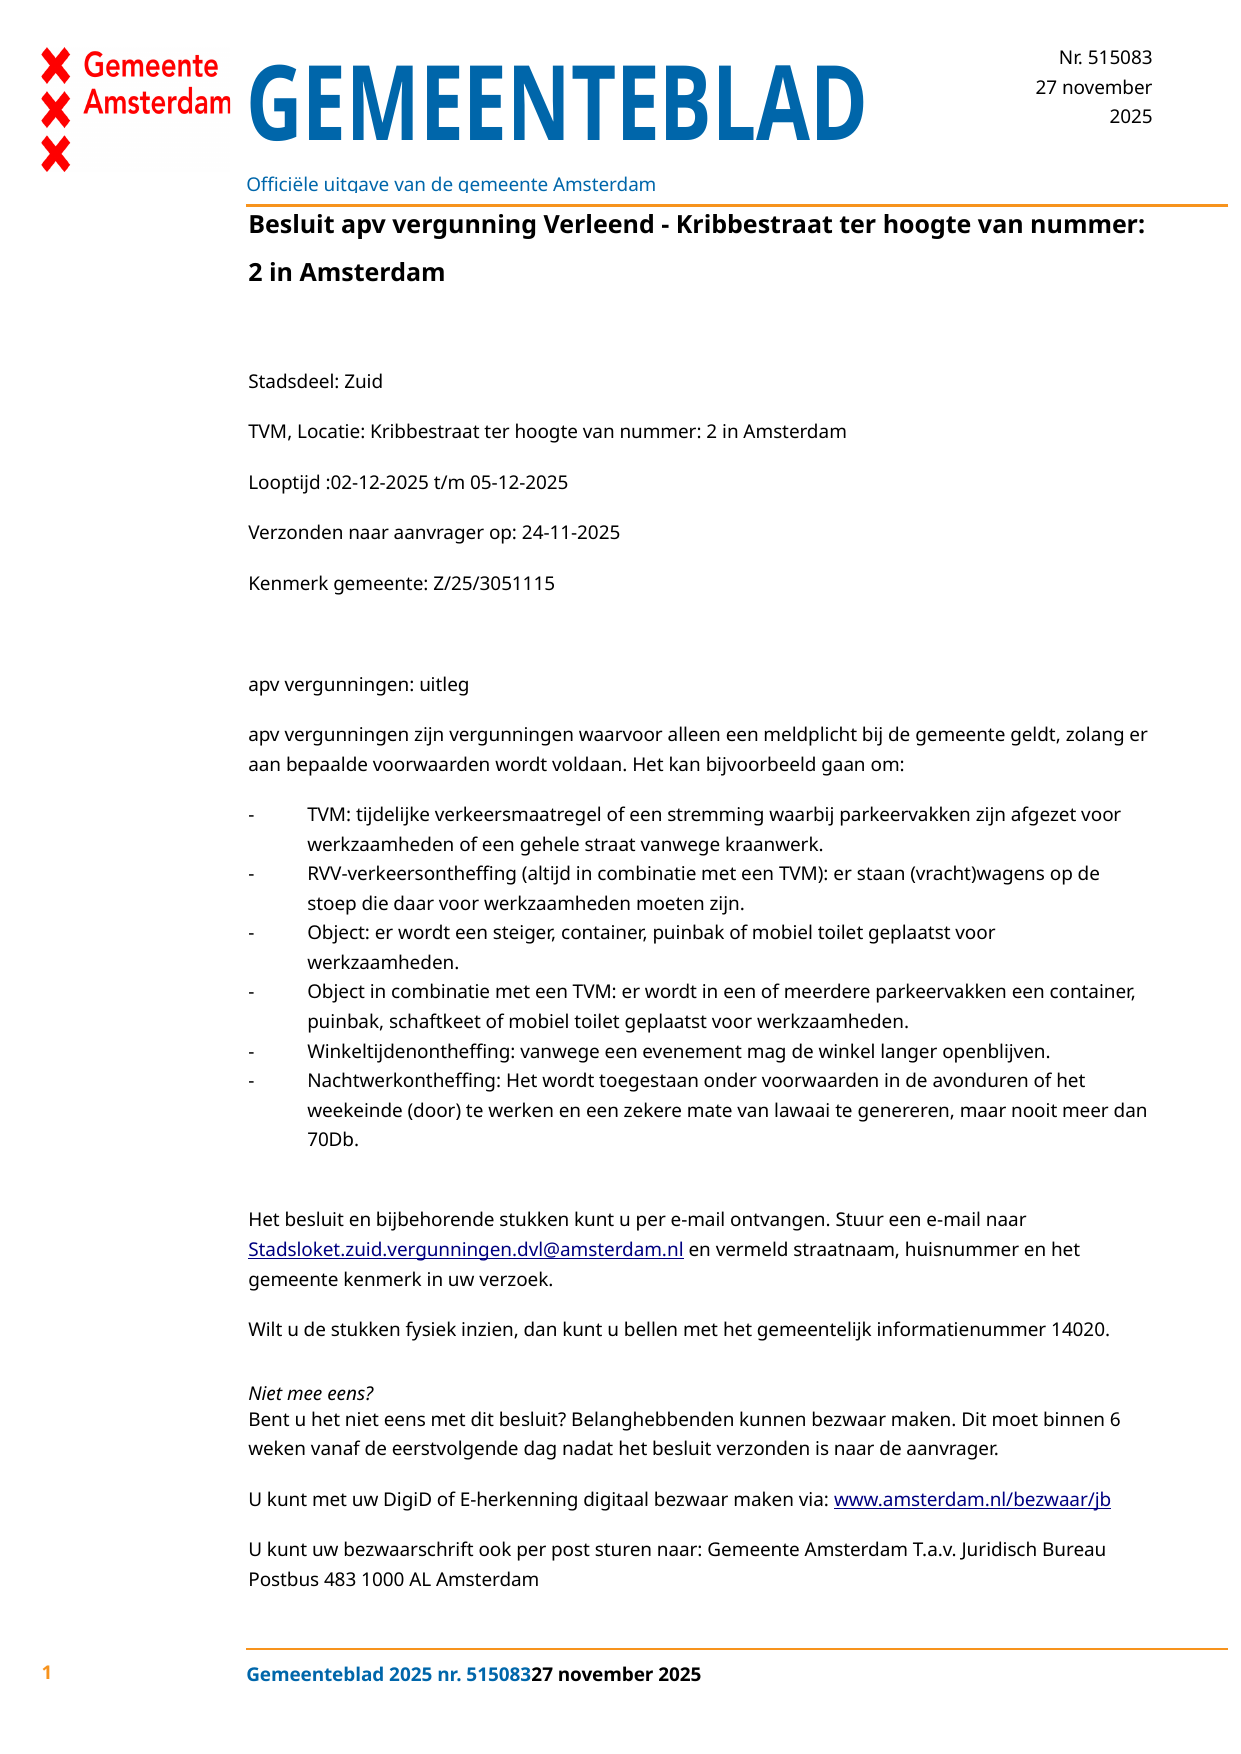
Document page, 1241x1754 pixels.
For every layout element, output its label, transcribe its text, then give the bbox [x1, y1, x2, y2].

list Object in combinatie met een TVM: er wordt in een of meerdere parkeervakken een container, puinbak, schaftkeet of mobiel toilet geplaatst voor werkzaamheden. [248, 979, 1152, 1034]
text apv vergunningen zijn vergunningen waarvoor alleen een meldplicht bij de gemeente geldt, zolang er aan bepaalde voorwaarden wordt voldaan. Het kan bijvoorbeeld gaan om: [248, 721, 1152, 777]
text U kunt met uw DigiD of E-herkenning digitaal bezwaar maken via: www.amsterdam.nl/bezwaar/jb [248, 1486, 1152, 1512]
list Object: er wordt een steiger, container, puinbak of mobiel toilet geplaatst voor werkzaamheden. [248, 919, 1152, 975]
text Niet mee eens? [248, 1380, 1152, 1406]
text Bent u het niet eens met dit besluit? Belanghebbenden kunnen bezwaar maken. Dit moet binnen 6 weken vanaf de eerstvolgende dag nadat het besluit verzonden is naar de aanvrager. [248, 1406, 1152, 1461]
text Het besluit en bijbehorende stukken kunt u per e-mail ontvangen. Stuur een e-mail naar Stadsloket.zuid.vergunningen.dvl@amsterdam.nl en vermeld straatnaam, huisnummer en het gemeente kenmerk in uw verzoek. [248, 1207, 1152, 1292]
text Stadsdeel: Zuid [248, 368, 1152, 394]
text Wilt u de stukken fysiek inzien, dan kunt u bellen met het gemeentelijk informatienummer 14020. [248, 1316, 1152, 1342]
list TVM: tijdelijke verkeersmaatregel of een stremming waarbij parkeervakken zijn afgezet voor werkzaamheden of een gehele straat vanwege kraanwerk. [248, 801, 1152, 857]
text Verzonden naar aanvrager op: 24-11-2025 [248, 519, 1152, 545]
text U kunt uw bezwaarschrift ook per post sturen naar: Gemeente Amsterdam T.a.v. Juridisch Bureau Postbus 483 1000 AL Amsterdam [248, 1536, 1152, 1592]
text TVM, Locatie: Kribbestraat ter hoogte van nummer: 2 in Amsterdam [248, 419, 1152, 444]
text apv vergunningen: uitleg [248, 671, 1152, 697]
text Kenmerk gemeente: Z/25/3051115 [248, 570, 1152, 596]
list RVV-verkeersontheffing (altijd in combinatie met een TVM): er staan (vracht)wagens op de stoep die daar voor werkzaamheden moeten zijn. [248, 860, 1152, 916]
list Nachtwerkontheffing: Het wordt toegestaan onder voorwaarden in de avonduren of het weekeinde (door) te werken en een zekere mate van lawaai te genereren, maar nooit meer dan 70Db. [248, 1067, 1152, 1152]
text Looptijd :02-12-2025 t/m 05-12-2025 [248, 469, 1152, 495]
picture [41, 47, 231, 172]
text Besluit apv vergunning Verleend - Kribbestraat ter hoogte van nummer: 2 in Amsterdam [248, 207, 1152, 288]
list Winkeltijdenontheffing: vanwege een evenement mag de winkel langer openblijven. [248, 1038, 1152, 1064]
